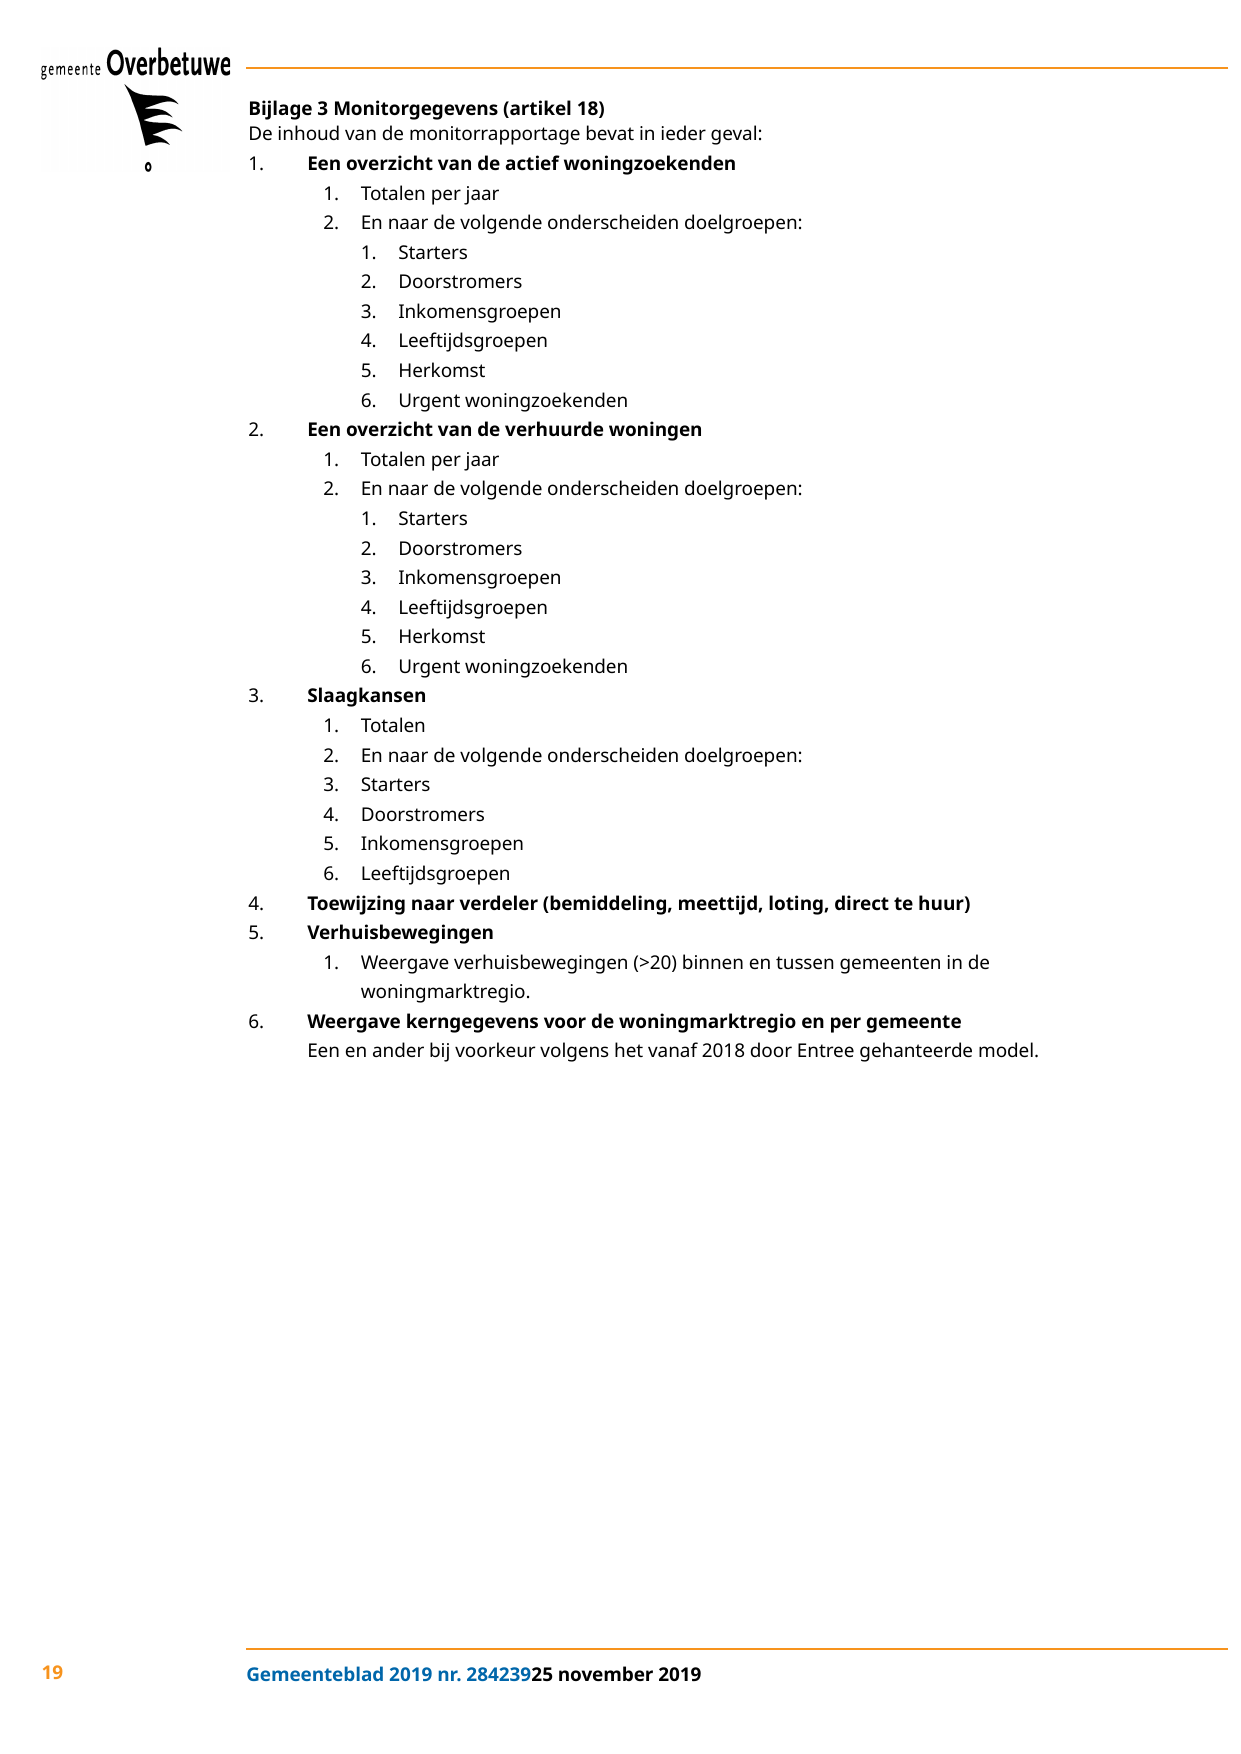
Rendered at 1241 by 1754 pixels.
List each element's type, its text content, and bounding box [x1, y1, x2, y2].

list Totalen per jaar [323, 446, 1152, 472]
list Inkomensgroepen [323, 831, 1152, 856]
list Herkomst [361, 623, 1152, 649]
list Starters [323, 771, 1152, 797]
list Doorstromers [361, 535, 1152, 561]
list Leeftijdsgroepen [361, 328, 1152, 353]
list Herkomst [361, 357, 1152, 383]
list Leeftijdsgroepen [361, 594, 1152, 620]
list Weergave kerngegevens voor de woningmarktregio en per gemeente [248, 1008, 1152, 1034]
list Urgent woningzoekenden [361, 653, 1152, 679]
list Verhuisbewegingen [248, 919, 1152, 945]
list Starters [361, 505, 1152, 531]
list Weergave verhuisbewegingen (>20) binnen en tussen gemeenten in de woningmarktregio. [323, 949, 1152, 1004]
list Een overzicht van de actief woningzoekenden [248, 150, 1152, 176]
list Een overzicht van de verhuurde woningen [248, 416, 1152, 442]
list Doorstromers [361, 268, 1152, 294]
list En naar de volgende onderscheiden doelgroepen: [323, 209, 1152, 235]
list Een en ander bij voorkeur volgens het vanaf 2018 door Entree gehanteerde model. [248, 1038, 1152, 1063]
list Inkomensgroepen [361, 298, 1152, 324]
list En naar de volgende onderscheiden doelgroepen: [323, 476, 1152, 501]
list Totalen [323, 712, 1152, 738]
list Starters [361, 239, 1152, 265]
text Bijlage 3 Monitorgegevens (artikel 18) [248, 95, 1152, 121]
list Doorstromers [323, 801, 1152, 827]
list Totalen per jaar [323, 180, 1152, 206]
list Urgent woningzoekenden [361, 387, 1152, 413]
list Inkomensgroepen [361, 564, 1152, 590]
list Leeftijdsgroepen [323, 860, 1152, 886]
list Slaagkansen [248, 683, 1152, 708]
picture [41, 47, 231, 172]
list Toewijzing naar verdeler (bemiddeling, meettijd, loting, direct te huur) [248, 890, 1152, 916]
text De inhoud van de monitorrapportage bevat in ieder geval: [248, 121, 1152, 146]
list En naar de volgende onderscheiden doelgroepen: [323, 742, 1152, 768]
